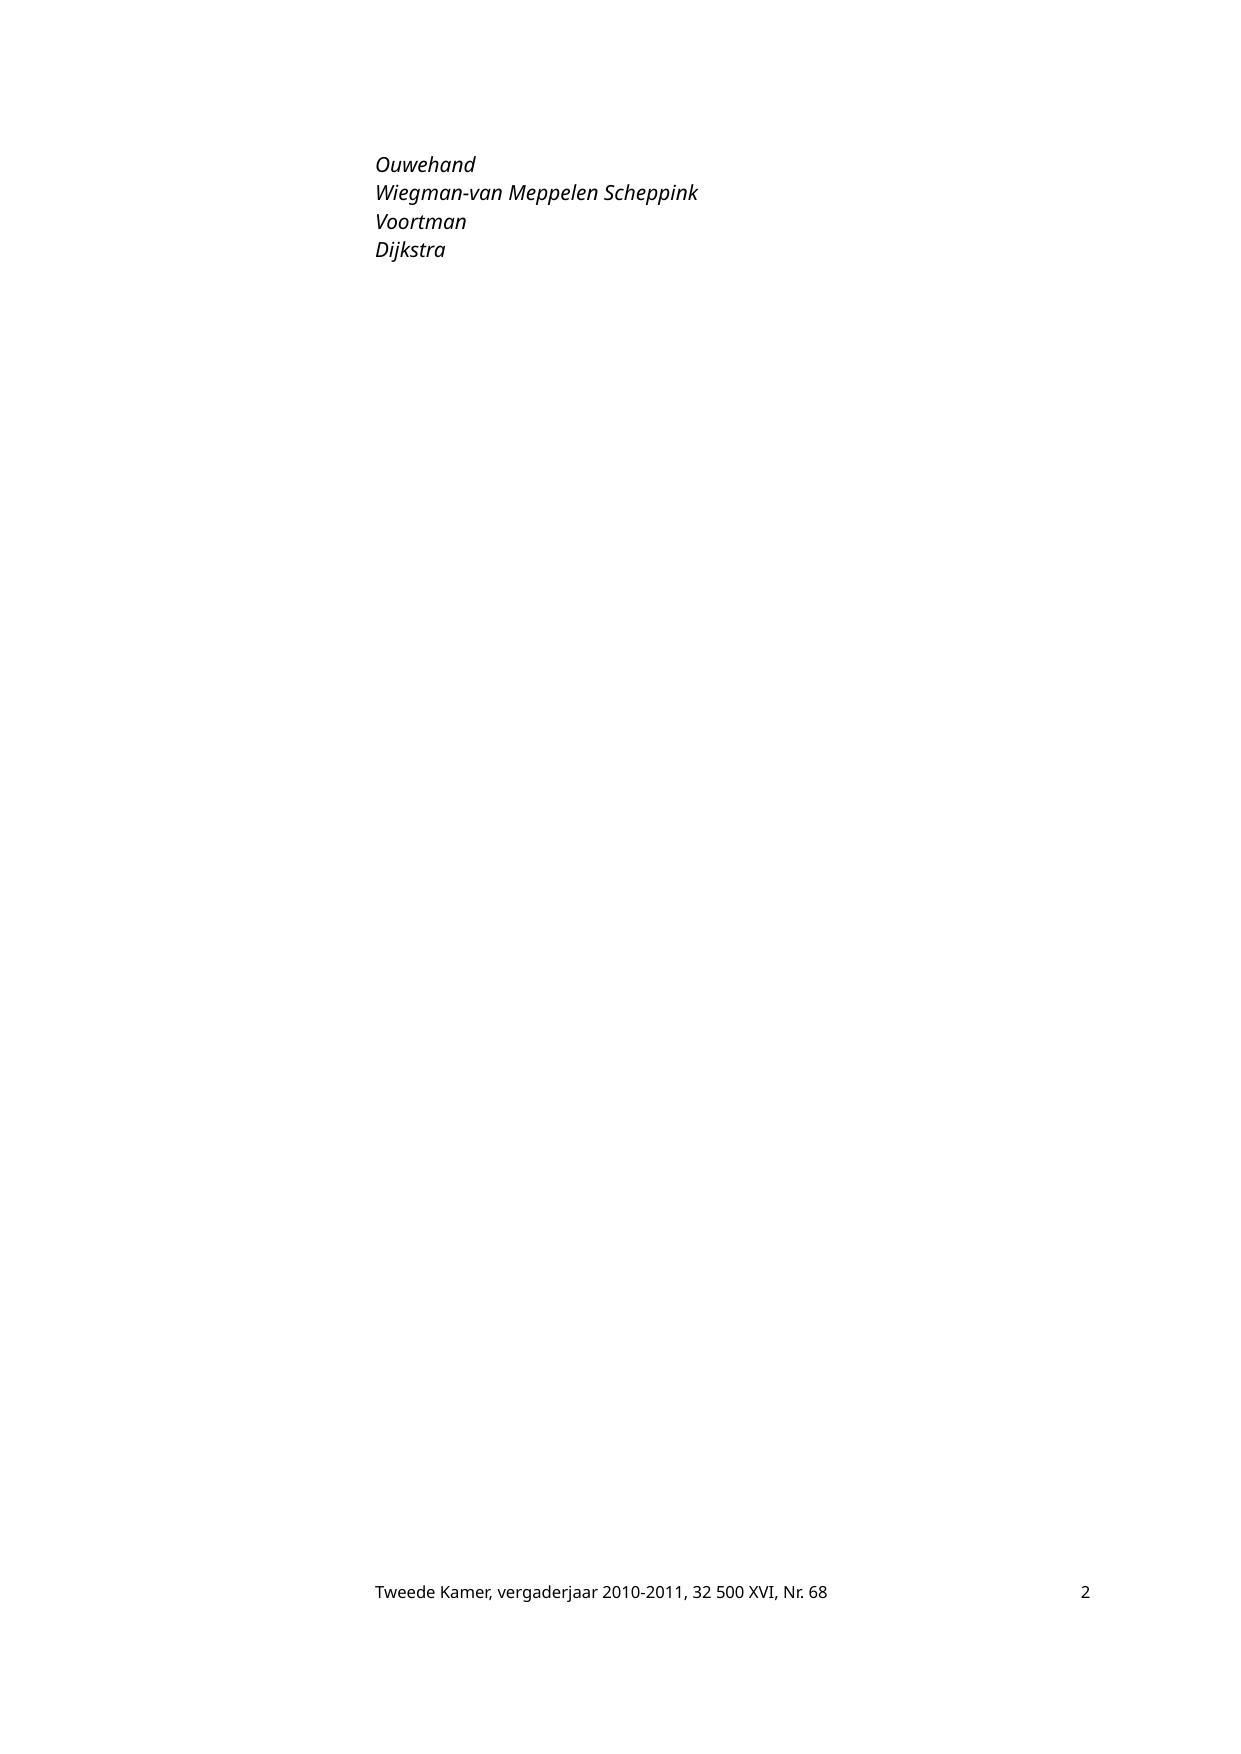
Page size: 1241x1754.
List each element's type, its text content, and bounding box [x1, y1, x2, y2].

text Dijkstra [375, 235, 1090, 264]
text Wiegman-van Meppelen Scheppink [375, 178, 1090, 207]
text Ouwehand [375, 150, 1090, 178]
text Voortman [375, 207, 1090, 235]
